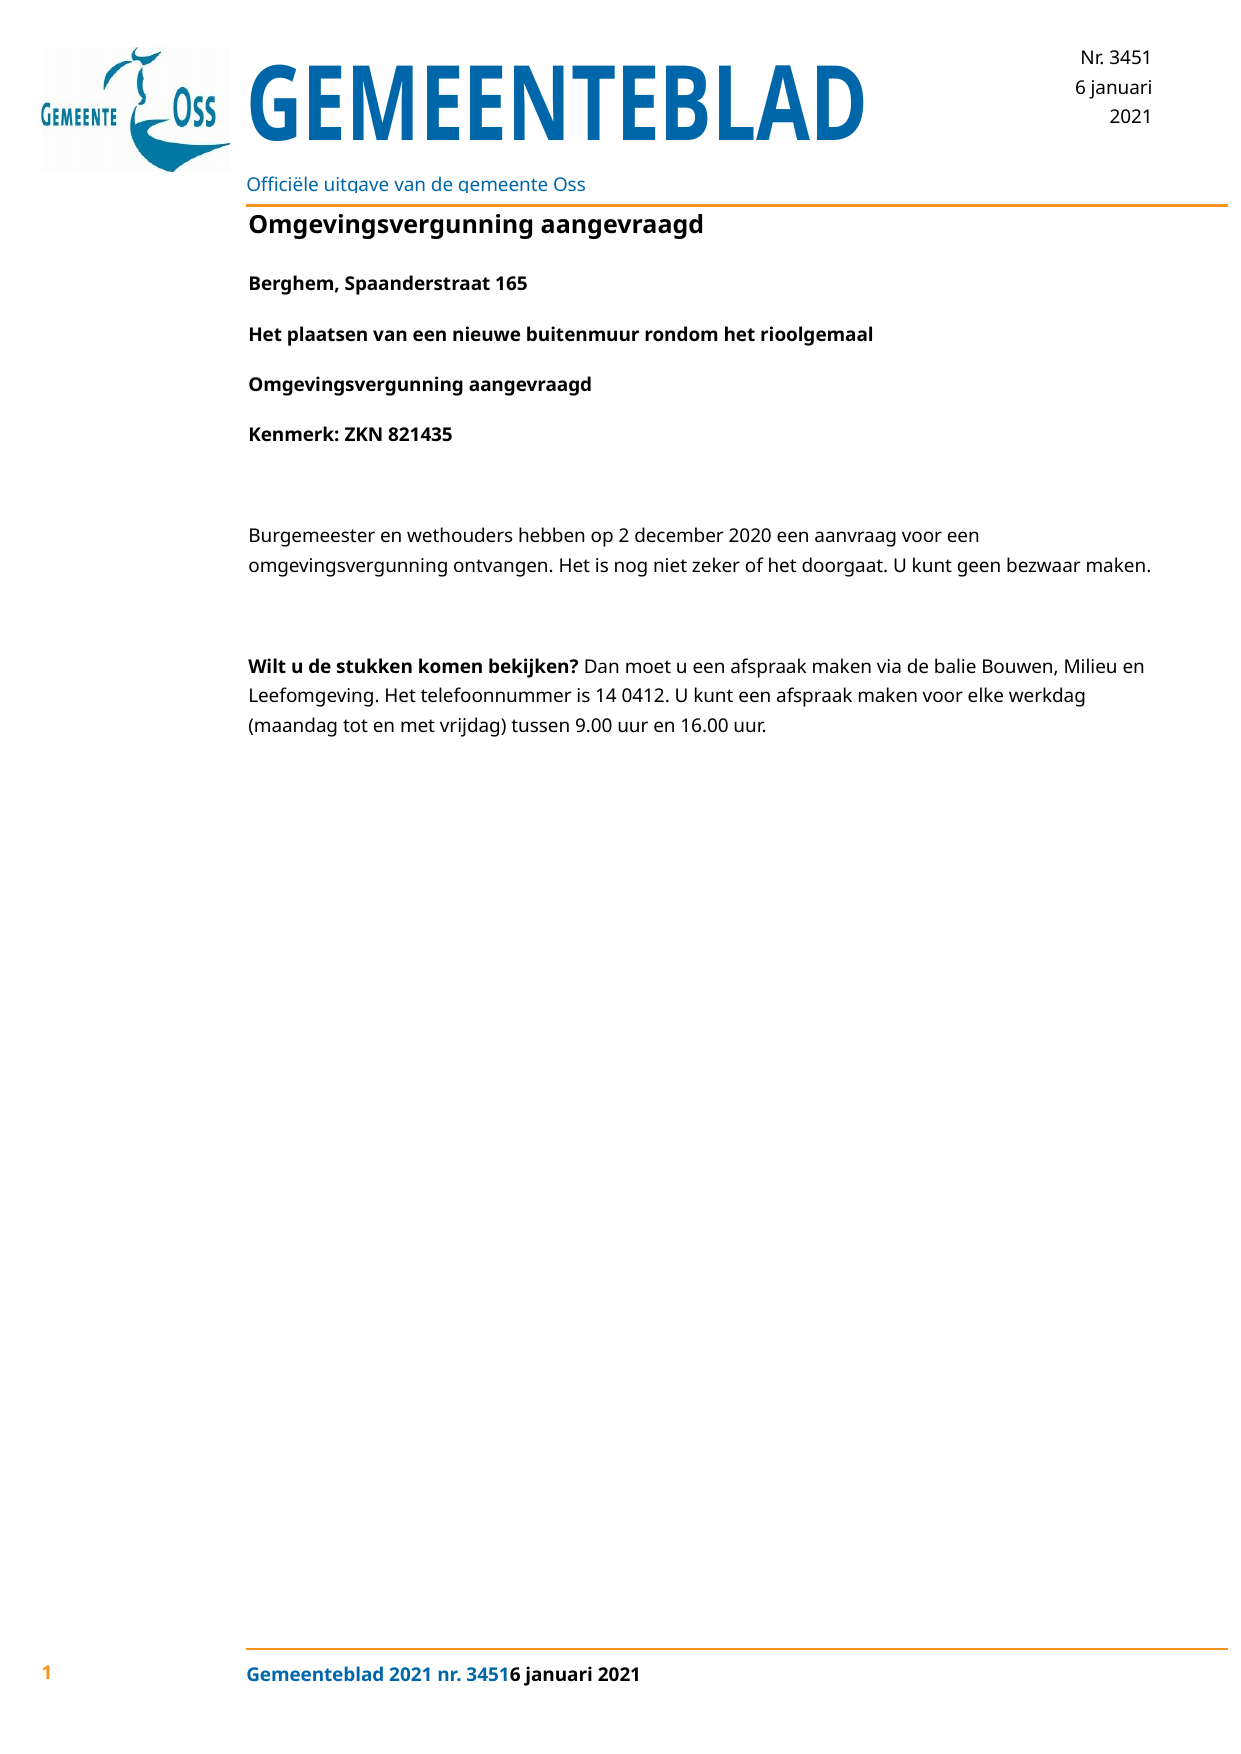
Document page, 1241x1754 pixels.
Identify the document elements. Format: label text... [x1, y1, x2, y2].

text Het plaatsen van een nieuwe buitenmuur rondom het rioolgemaal [248, 321, 1152, 346]
text Burgemeester en wethouders hebben op 2 december 2020 een aanvraag voor een omgevingsvergunning ontvangen. Het is nog niet zeker of het doorgaat. U kunt geen bezwaar maken. [248, 522, 1152, 578]
text Omgevingsvergunning aangevraagd [248, 371, 1152, 397]
text Berghem, Spaanderstraat 165 [248, 270, 1152, 296]
text Kenmerk: ZKN 821435 [248, 422, 1152, 447]
text Wilt u de stukken komen bekijken? Dan moet u een afspraak maken via de balie Bouwen, Milieu en Leefomgeving. Het telefoonnummer is 14 0412. U kunt een afspraak maken voor elke werkdag (maandag tot en met vrijdag) tussen 9.00 uur en 16.00 uur. [248, 653, 1152, 738]
text Omgevingsvergunning aangevraagd [248, 207, 1152, 241]
picture [41, 47, 231, 172]
